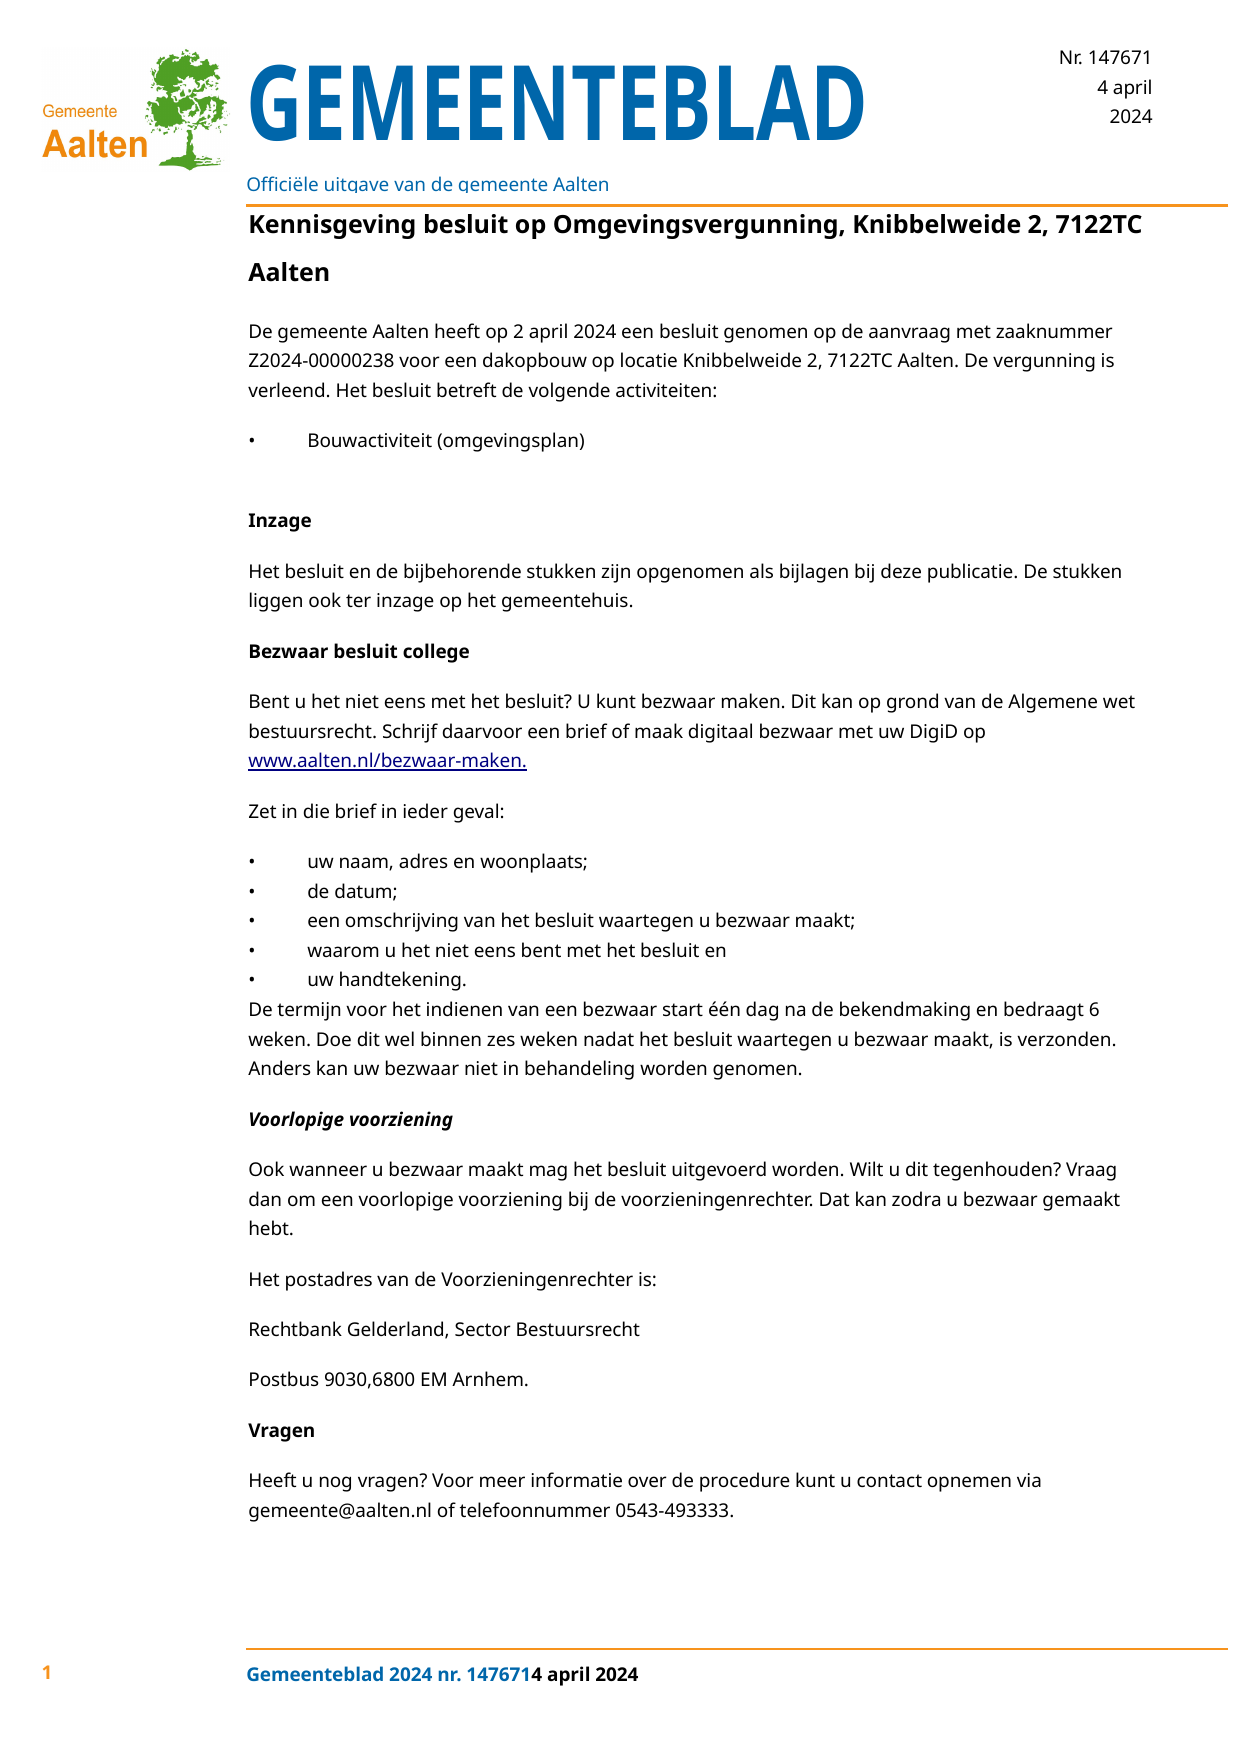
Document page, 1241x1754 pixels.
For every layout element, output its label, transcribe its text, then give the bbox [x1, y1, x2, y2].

text Het postadres van de Voorzieningenrechter is: [248, 1266, 1152, 1292]
text Zet in die brief in ieder geval: [248, 798, 1152, 824]
list Bouwactiviteit (omgevingsplan) [248, 427, 1152, 453]
text Kennisgeving besluit op Omgevingsvergunning, Knibbelweide 2, 7122TC Aalten [248, 207, 1152, 288]
list waarom u het niet eens bent met het besluit en [248, 937, 1152, 963]
text De termijn voor het indienen van een bezwaar start één dag na de bekendmaking en bedraagt 6 weken. Doe dit wel binnen zes weken nadat het besluit waartegen u bezwaar maakt, is verzonden. Anders kan uw bezwaar niet in behandeling worden genomen. [248, 996, 1152, 1081]
text Voorlopige voorziening [248, 1106, 1152, 1132]
text Rechtbank Gelderland, Sector Bestuursrecht [248, 1316, 1152, 1342]
list een omschrijving van het besluit waartegen u bezwaar maakt; [248, 907, 1152, 933]
text Het besluit en de bijbehorende stukken zijn opgenomen als bijlagen bij deze publicatie. De stukken liggen ook ter inzage op het gemeentehuis. [248, 558, 1152, 613]
text Postbus 9030,6800 EM Arnhem. [248, 1367, 1152, 1392]
text De gemeente Aalten heeft op 2 april 2024 een besluit genomen op de aanvraag met zaaknummer Z2024-00000238 voor een dakopbouw op locatie Knibbelweide 2, 7122TC Aalten. De vergunning is verleend. Het besluit betreft de volgende activiteiten: [248, 318, 1152, 403]
list de datum; [248, 878, 1152, 904]
list uw naam, adres en woonplaats; [248, 848, 1152, 874]
text Ook wanneer u bezwaar maakt mag het besluit uitgevoerd worden. Wilt u dit tegenhouden? Vraag dan om een voorlopige voorziening bij de voorzieningenrechter. Dat kan zodra u bezwaar gemaakt hebt. [248, 1156, 1152, 1241]
text Inzage [248, 507, 1152, 533]
text Heeft u nog vragen? Voor meer informatie over de procedure kunt u contact opnemen via gemeente@aalten.nl of telefoonnummer 0543-493333. [248, 1467, 1152, 1523]
picture [41, 47, 231, 172]
text Vragen [248, 1417, 1152, 1443]
text Bezwaar besluit college [248, 638, 1152, 664]
text Bent u het niet eens met het besluit? U kunt bezwaar maken. Dit kan op grond van de Algemene wet bestuursrecht. Schrijf daarvoor een brief of maak digitaal bezwaar met uw DigiD op www.aalten.nl/bezwaar-maken. [248, 688, 1152, 773]
list uw handtekening. [248, 967, 1152, 992]
